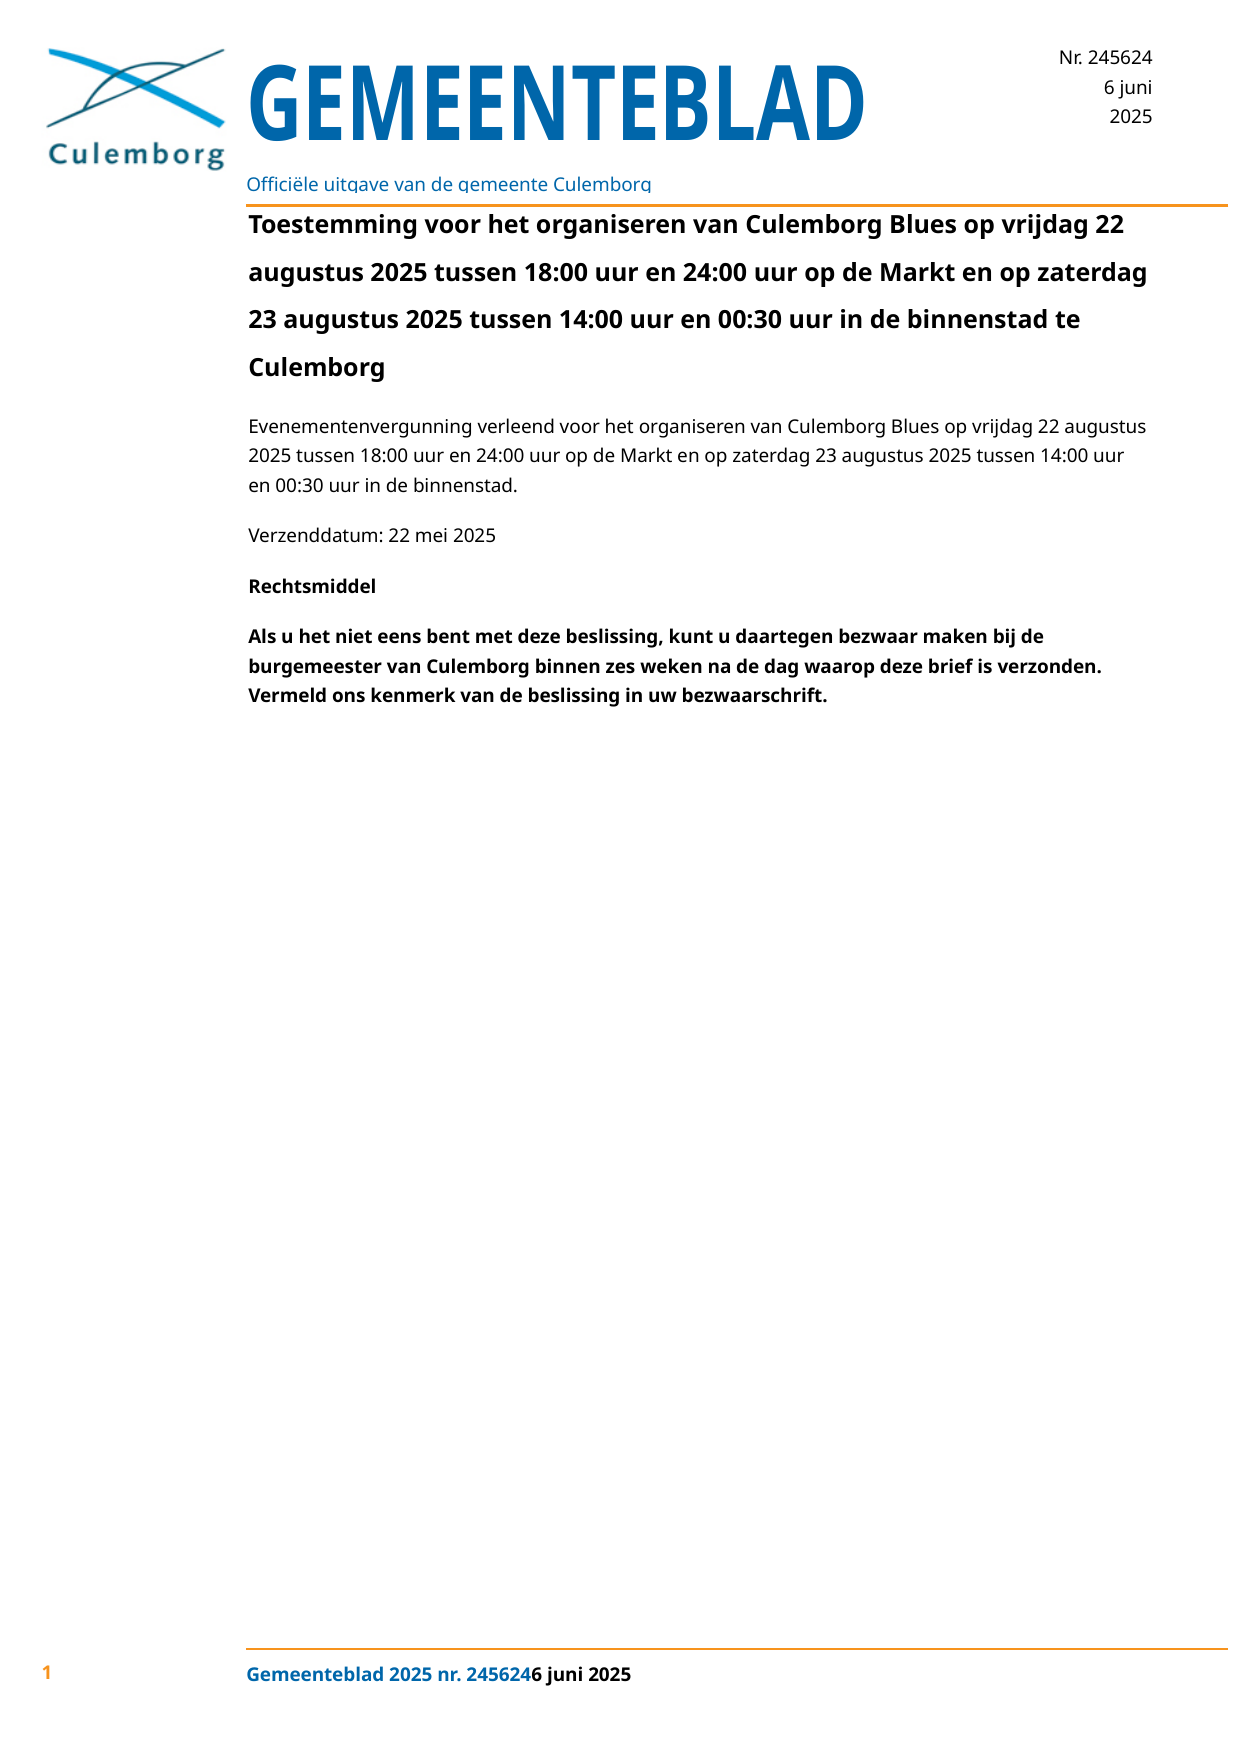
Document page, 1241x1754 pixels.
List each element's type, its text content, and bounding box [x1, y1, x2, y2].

text Als u het niet eens bent met deze beslissing, kunt u daartegen bezwaar maken bij de burgemeester van Culemborg binnen zes weken na de dag waarop deze brief is verzonden. Vermeld ons kenmerk van de beslissing in uw bezwaarschrift. [248, 623, 1152, 708]
text Rechtsmiddel [248, 573, 1152, 599]
text Evenementenvergunning verleend voor het organiseren van Culemborg Blues op vrijdag 22 augustus 2025 tussen 18:00 uur en 24:00 uur op de Markt en op zaterdag 23 augustus 2025 tussen 14:00 uur en 00:30 uur in de binnenstad. [248, 413, 1152, 498]
text Toestemming voor het organiseren van Culemborg Blues op vrijdag 22 augustus 2025 tussen 18:00 uur en 24:00 uur op de Markt en op zaterdag 23 augustus 2025 tussen 14:00 uur en 00:30 uur in de binnenstad te Culemborg [248, 207, 1152, 384]
text Verzenddatum: 22 mei 2025 [248, 523, 1152, 548]
picture [41, 47, 231, 172]
